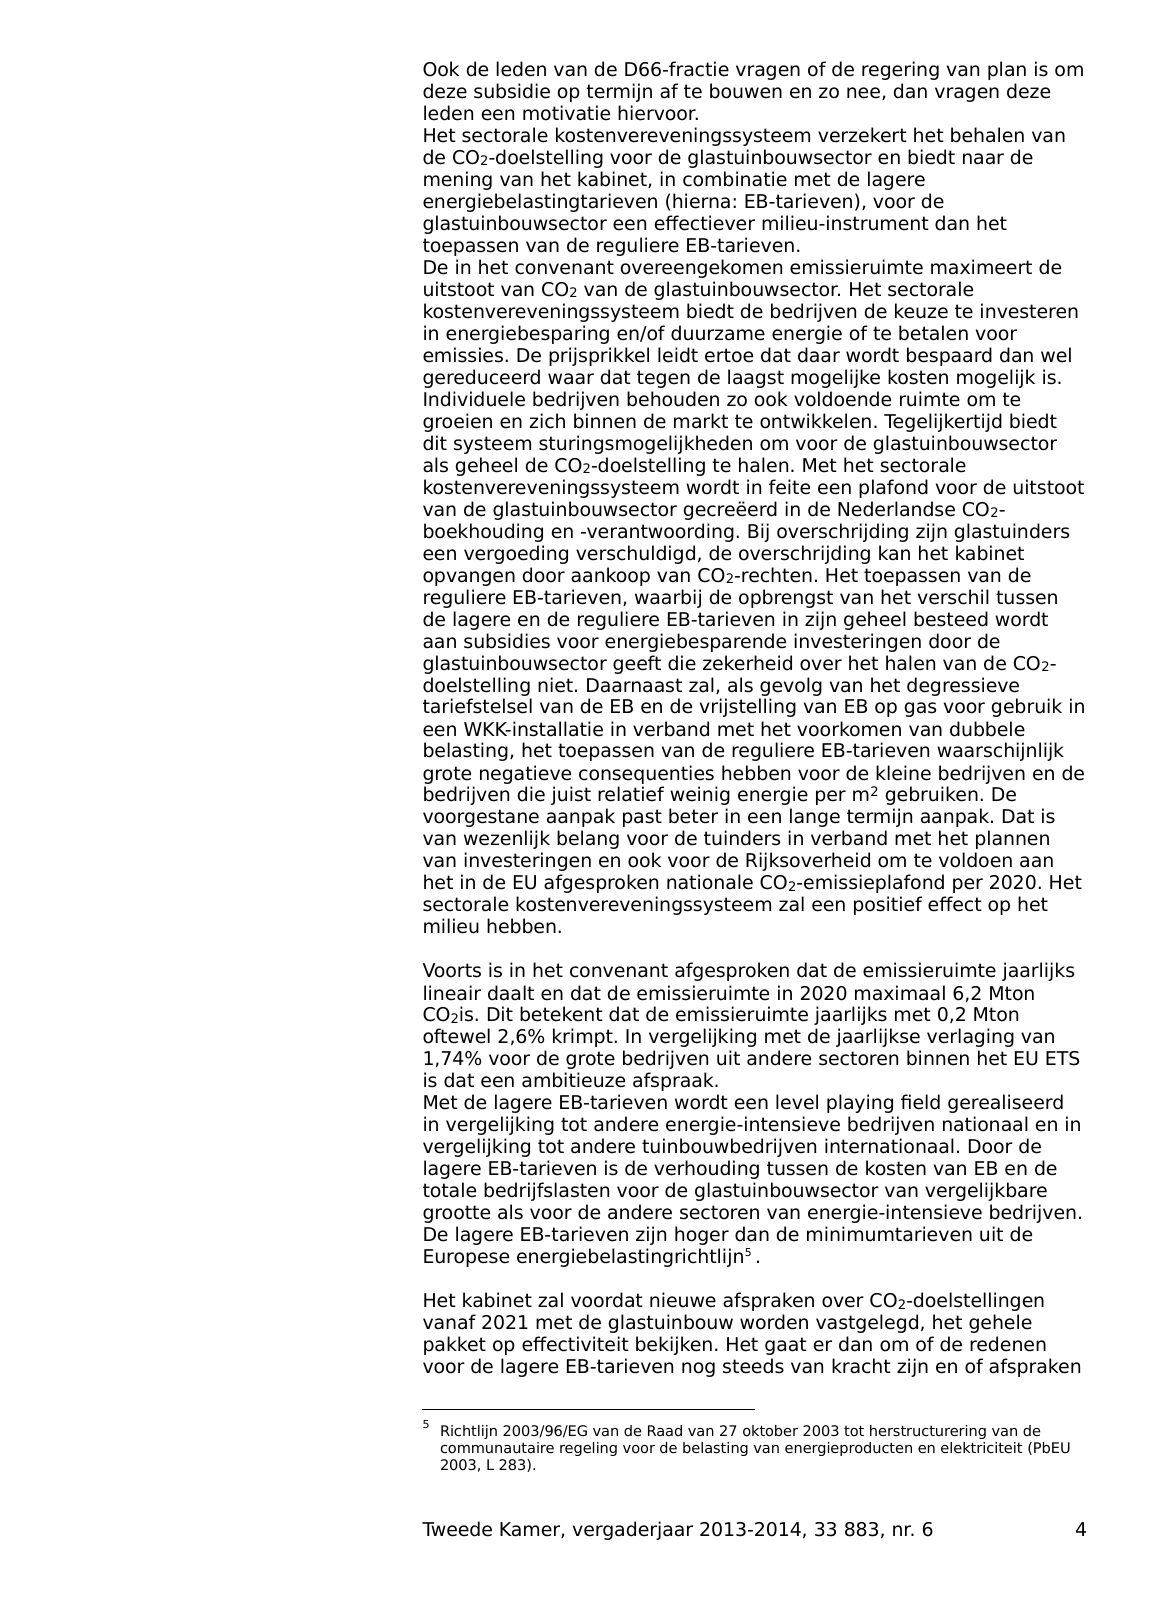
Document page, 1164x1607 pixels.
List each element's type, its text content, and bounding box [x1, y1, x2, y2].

text Richtlijn 2003/96/EG van de Raad van 27 oktober 2003 tot herstructurering van de communautaire regeling voor de belasting van energieproducten en elektriciteit (PbEU 2003, L 283). [422, 1418, 1087, 1474]
text Met de lagere EB-tarieven wordt een level playing field gerealiseerd in vergelijking tot andere energie-intensieve bedrijven nationaal en in vergelijking tot andere tuinbouwbedrijven internationaal. Door de lagere EB-tarieven is de verhouding tussen de kosten van EB en de totale bedrijfslasten voor de glastuinbouwsector van vergelijkbare grootte als voor de andere sectoren van energie-intensieve bedrijven. De lagere EB-tarieven zijn hoger dan de minimumtarieven uit de Europese energiebelastingrichtlijn. [422, 1092, 1087, 1268]
text Het sectorale kostenvereveningssysteem verzekert het behalen van de CO2-doelstelling voor de glastuinbouwsector en biedt naar de mening van het kabinet, in combinatie met de lagere energiebelastingtarieven (hierna: EB-tarieven), voor de glastuinbouwsector een effectiever milieu-instrument dan het toepassen van de reguliere EB-tarieven. [422, 125, 1087, 257]
text De in het convenant overeengekomen emissieruimte maximeert de uitstoot van CO2 van de glastuinbouwsector. Het sectorale kostenvereveningssysteem biedt de bedrijven de keuze te investeren in energiebesparing en/of duurzame energie of te betalen voor emissies. De prijsprikkel leidt ertoe dat daar wordt bespaard dan wel gereduceerd waar dat tegen de laagst mogelijke kosten mogelijk is. Individuele bedrijven behouden zo ook voldoende ruimte om te groeien en zich binnen de markt te ontwikkelen. Tegelijkertijd biedt dit systeem sturingsmogelijkheden om voor de glastuinbouwsector als geheel de CO2-doelstelling te halen. Met het sectorale kostenvereveningssysteem wordt in feite een plafond voor de uitstoot van de glastuinbouwsector gecreëerd in de Nederlandse CO2-boekhouding en -verantwoording. Bij overschrijding zijn glastuinders een vergoeding verschuldigd, de overschrijding kan het kabinet opvangen door aankoop van CO2-rechten. Het toepassen van de reguliere EB-tarieven, waarbij de opbrengst van het verschil tussen de lagere en de reguliere EB-tarieven in zijn geheel besteed wordt aan subsidies voor energiebesparende investeringen door de glastuinbouwsector geeft die zekerheid over het halen van de CO2-doelstelling niet. Daarnaast zal, als gevolg van het degressieve tariefstelsel van de EB en de vrijstelling van EB op gas voor gebruik in een WKK-installatie in verband met het voorkomen van dubbele belasting, het toepassen van de reguliere EB-tarieven waarschijnlijk grote negatieve consequenties hebben voor de kleine bedrijven en de bedrijven die juist relatief weinig energie per m2 gebruiken. De voorgestane aanpak past beter in een lange termijn aanpak. Dat is van wezenlijk belang voor de tuinders in verband met het plannen van investeringen en ook voor de Rijksoverheid om te voldoen aan het in de EU afgesproken nationale CO2-emissieplafond per 2020. Het sectorale kostenvereveningssysteem zal een positief effect op het milieu hebben. [422, 257, 1087, 938]
text Voorts is in het convenant afgesproken dat de emissieruimte jaarlijks lineair daalt en dat de emissieruimte in 2020 maximaal 6,2 Mton CO2is. Dit betekent dat de emissieruimte jaarlijks met 0,2 Mton oftewel 2,6% krimpt. In vergelijking met de jaarlijkse verlaging van 1,74% voor de grote bedrijven uit andere sectoren binnen het EU ETS is dat een ambitieuze afspraak. [422, 960, 1087, 1092]
text Het kabinet zal voordat nieuwe afspraken over CO2-doelstellingen vanaf 2021 met de glastuinbouw worden vastgelegd, het gehele pakket op effectiviteit bekijken. Het gaat er dan om of de redenen voor de lagere EB-tarieven nog steeds van kracht zijn en of afspraken [422, 1290, 1087, 1378]
text Ook de leden van de D66-fractie vragen of de regering van plan is om deze subsidie op termijn af te bouwen en zo nee, dan vragen deze leden een motivatie hiervoor. [422, 59, 1087, 125]
